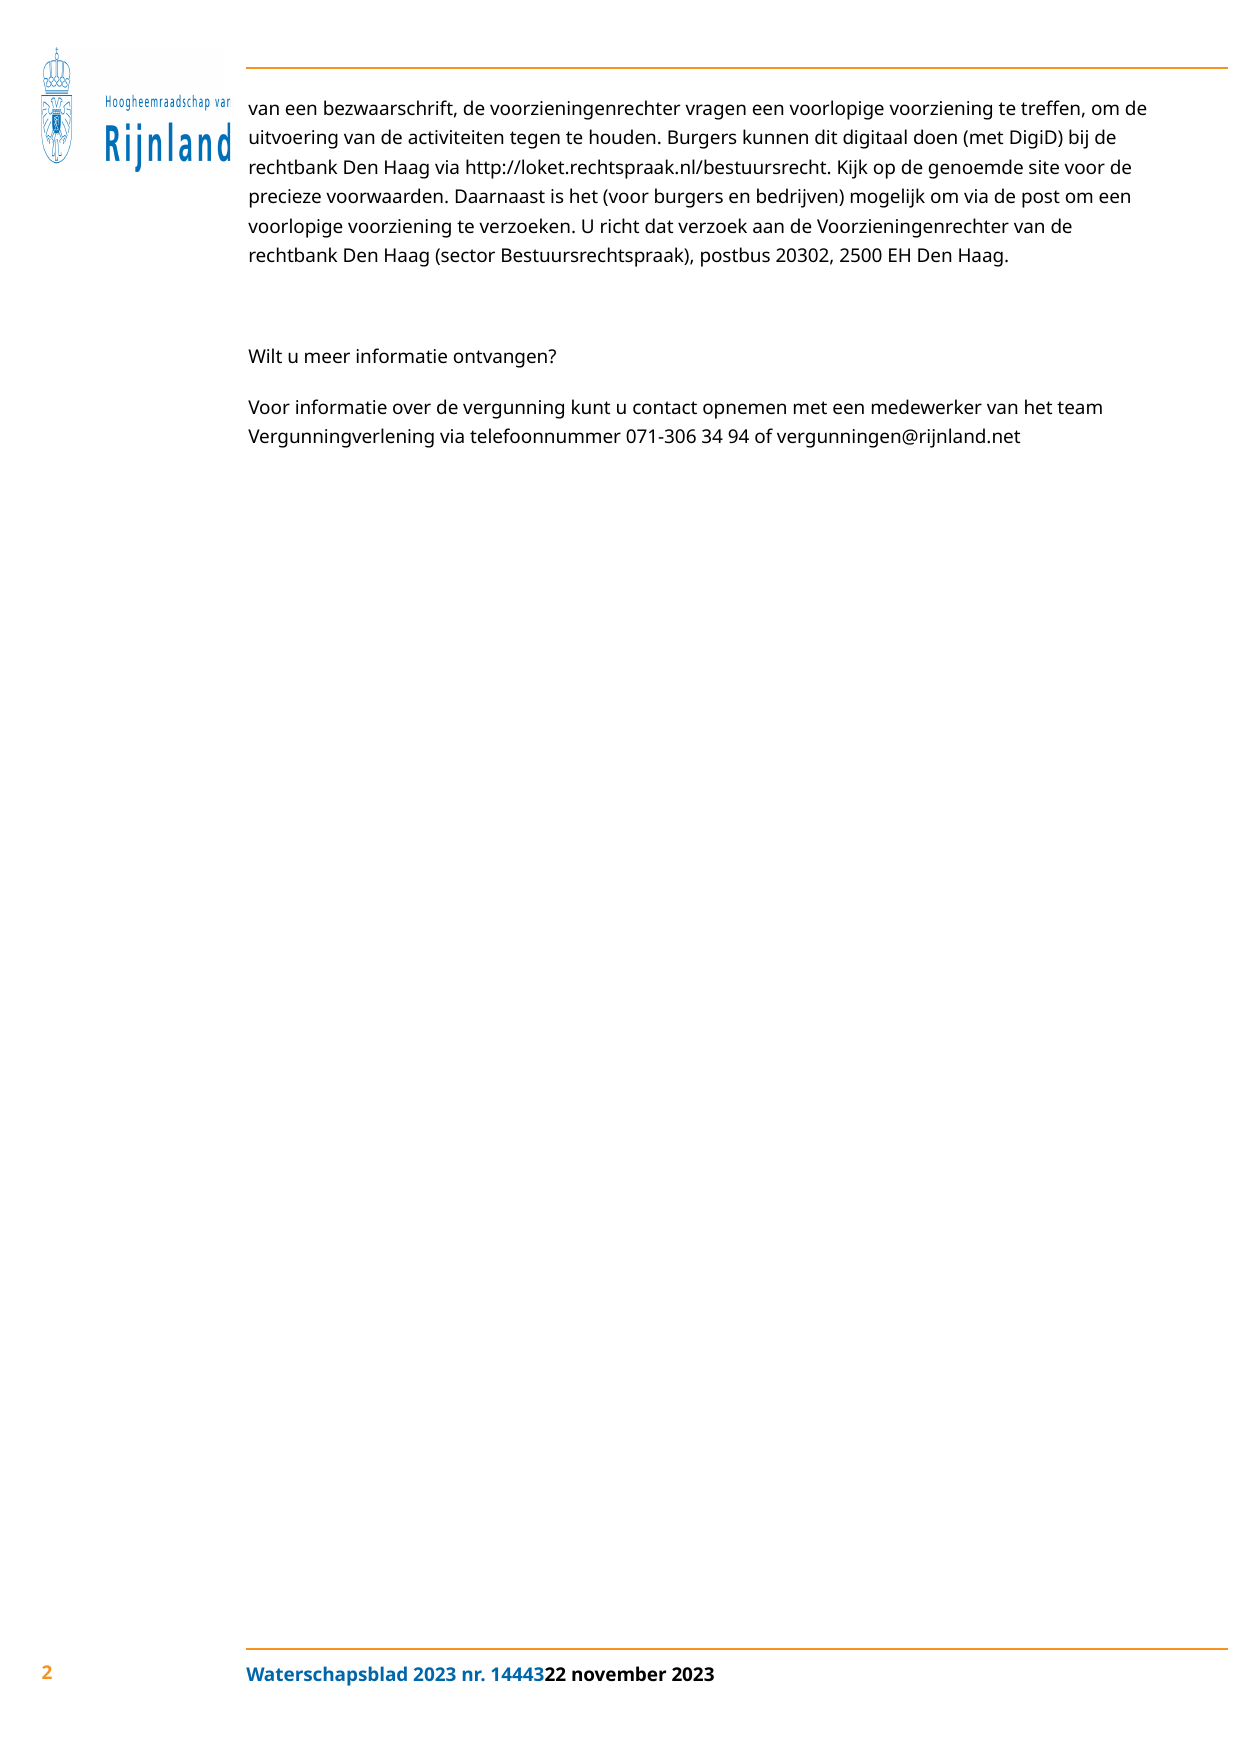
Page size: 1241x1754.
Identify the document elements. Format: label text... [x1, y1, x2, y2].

picture [41, 47, 231, 172]
text Voor informatie over de vergunning kunt u contact opnemen met een medewerker van het team Vergunningverlening via telefoonnummer 071-306 34 94 of vergunningen@rijnland.net [248, 394, 1152, 449]
text Wilt u meer informatie ontvangen? [248, 343, 1152, 369]
text van een bezwaarschrift, de voorzieningenrechter vragen een voorlopige voorziening te treffen, om de uitvoering van de activiteiten tegen te houden. Burgers kunnen dit digitaal doen (met DigiD) bij de rechtbank Den Haag via http://loket.rechtspraak.nl/bestuursrecht. Kijk op de genoemde site voor de precieze voorwaarden. Daarnaast is het (voor burgers en bedrijven) mogelijk om via de post om een voorlopige voorziening te verzoeken. U richt dat verzoek aan de Voorzieningenrechter van de rechtbank Den Haag (sector Bestuursrechtspraak), postbus 20302, 2500 EH Den Haag. [248, 95, 1152, 268]
